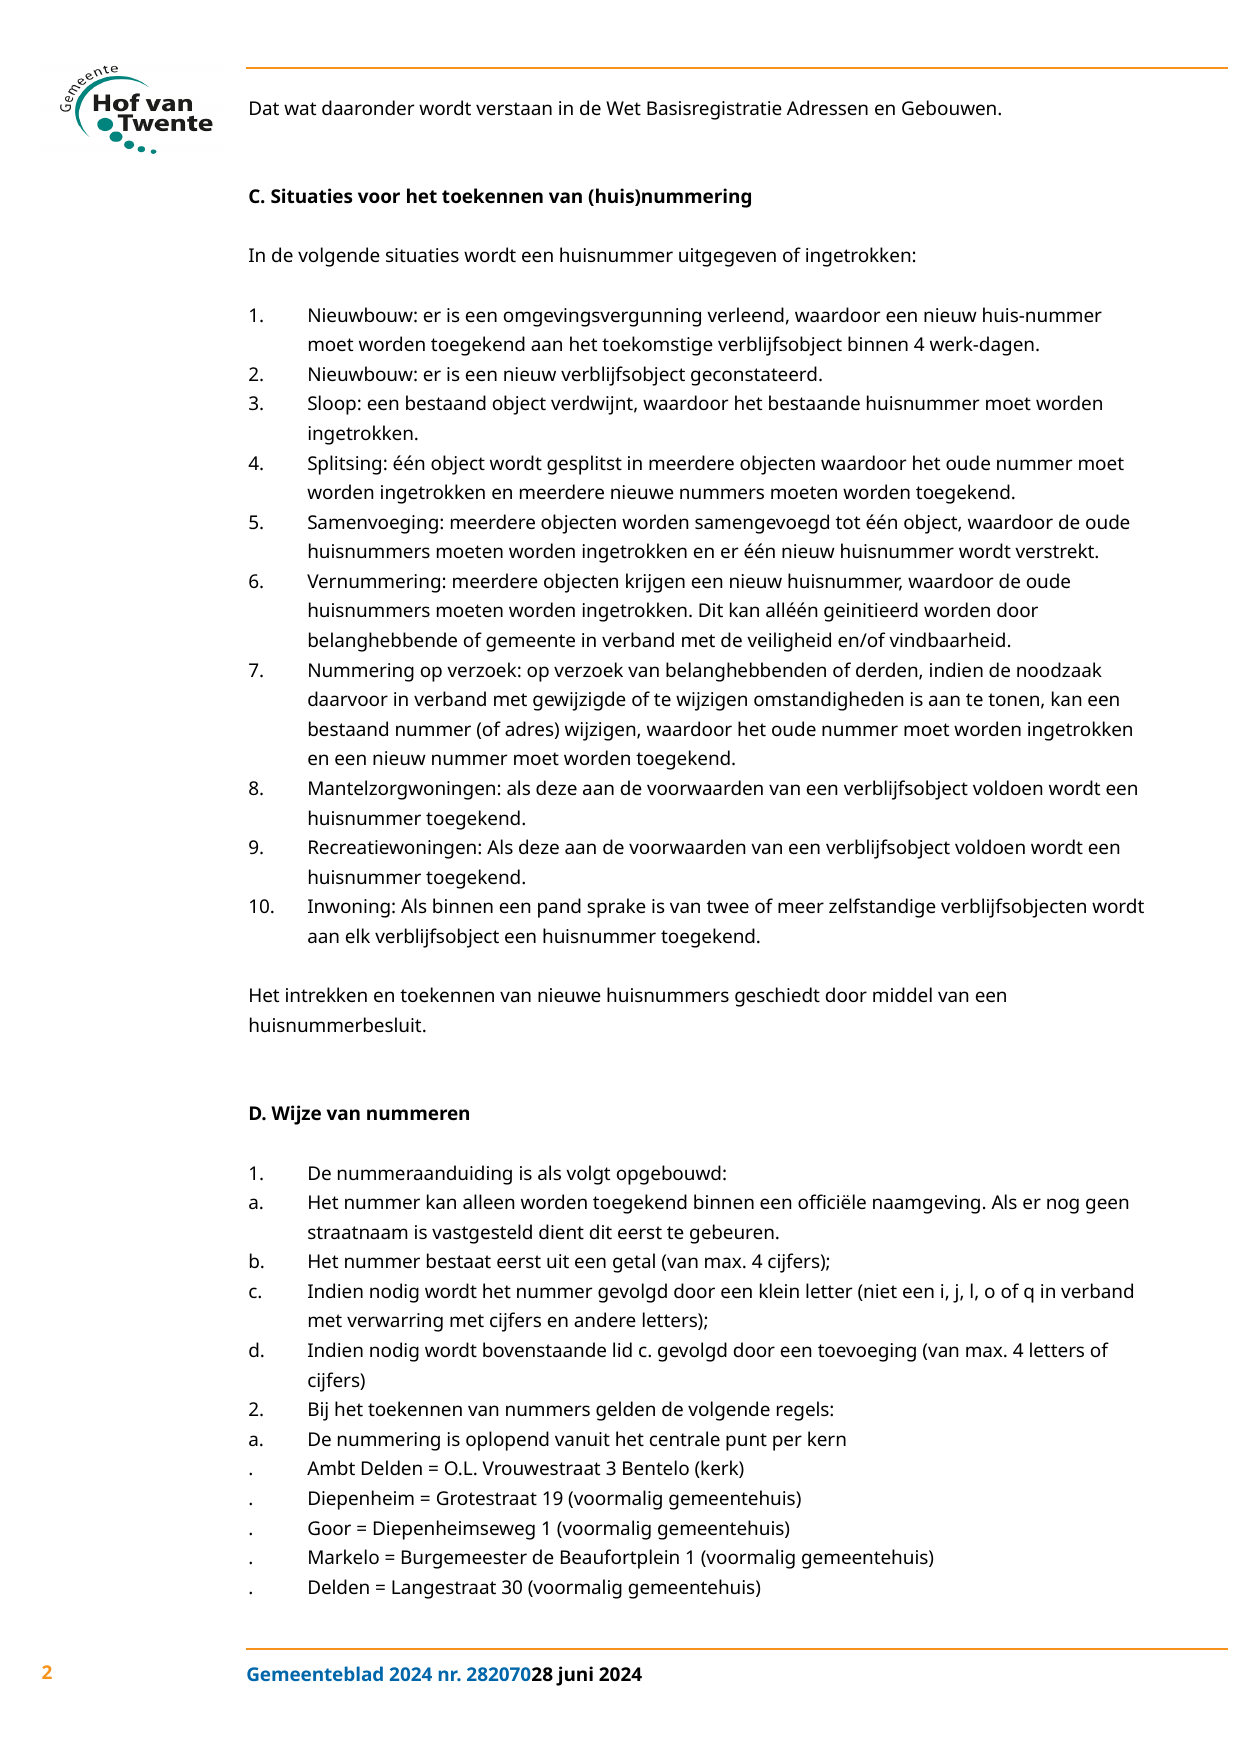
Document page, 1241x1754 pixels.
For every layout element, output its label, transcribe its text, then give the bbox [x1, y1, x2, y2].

list Inwoning: Als binnen een pand sprake is van twee of meer zelfstandige verblijfsobjecten wordt aan elk verblijfsobject een huisnummer toegekend. [248, 893, 1152, 949]
text In de volgende situaties wordt een huisnummer uitgegeven of ingetrokken: [248, 243, 1152, 268]
list Recreatiewoningen: Als deze aan de voorwaarden van een verblijfsobject voldoen wordt een huisnummer toegekend. [248, 834, 1152, 890]
list Indien nodig wordt het nummer gevolgd door een klein letter (niet een i, j, l, o of q in verband met verwarring met cijfers en andere letters); [248, 1278, 1152, 1333]
list Delden = Langestraat 30 (voormalig gemeentehuis) [248, 1574, 1152, 1600]
list Nieuwbouw: er is een omgevingsvergunning verleend, waardoor een nieuw huis-nummer moet worden toegekend aan het toekomstige verblijfsobject binnen 4 werk-dagen. [248, 302, 1152, 357]
text C. Situaties voor het toekennen van (huis)nummering [248, 183, 1152, 209]
text Het intrekken en toekennen van nieuwe huisnummers geschiedt door middel van een huisnummerbesluit. [248, 982, 1152, 1038]
list Nieuwbouw: er is een nieuw verblijfsobject geconstateerd. [248, 361, 1152, 387]
list Het nummer bestaat eerst uit een getal (van max. 4 cijfers); [248, 1248, 1152, 1274]
list Bij het toekennen van nummers gelden de volgende regels: [248, 1396, 1152, 1422]
list De nummeraanduiding is als volgt opgebouwd: [248, 1160, 1152, 1186]
list Goor = Diepenheimseweg 1 (voormalig gemeentehuis) [248, 1515, 1152, 1541]
list Diepenheim = Grotestraat 19 (voormalig gemeentehuis) [248, 1485, 1152, 1511]
list De nummering is oplopend vanuit het centrale punt per kern [248, 1426, 1152, 1452]
list Markelo = Burgemeester de Beaufortplein 1 (voormalig gemeentehuis) [248, 1544, 1152, 1570]
list Vernummering: meerdere objecten krijgen een nieuw huisnummer, waardoor de oude huisnummers moeten worden ingetrokken. Dit kan alléén geinitieerd worden door belanghebbende of gemeente in verband met de veiligheid en/of vindbaarheid. [248, 568, 1152, 653]
text Dat wat daaronder wordt verstaan in de Wet Basisregistratie Adressen en Gebouwen. [248, 95, 1152, 121]
list Indien nodig wordt bovenstaande lid c. gevolgd door een toevoeging (van max. 4 letters of cijfers) [248, 1337, 1152, 1393]
list Nummering op verzoek: op verzoek van belanghebbenden of derden, indien de noodzaak daarvoor in verband met gewijzigde of te wijzigen omstandigheden is aan te tonen, kan een bestaand nummer (of adres) wijzigen, waardoor het oude nummer moet worden ingetrokken en een nieuw nummer moet worden toegekend. [248, 657, 1152, 771]
list Samenvoeging: meerdere objecten worden samengevoegd tot één object, waardoor de oude huisnummers moeten worden ingetrokken en er één nieuw huisnummer wordt verstrekt. [248, 509, 1152, 564]
list Sloop: een bestaand object verdwijnt, waardoor het bestaande huisnummer moet worden ingetrokken. [248, 391, 1152, 446]
list Ambt Delden = O.L. Vrouwestraat 3 Bentelo (kerk) [248, 1456, 1152, 1481]
text D. Wijze van nummeren [248, 1101, 1152, 1126]
list Mantelzorgwoningen: als deze aan de voorwaarden van een verblijfsobject voldoen wordt een huisnummer toegekend. [248, 775, 1152, 831]
picture [41, 47, 231, 172]
list Het nummer kan alleen worden toegekend binnen een officiële naamgeving. Als er nog geen straatnaam is vastgesteld dient dit eerst te gebeuren. [248, 1189, 1152, 1245]
list Splitsing: één object wordt gesplitst in meerdere objecten waardoor het oude nummer moet worden ingetrokken en meerdere nieuwe nummers moeten worden toegekend. [248, 450, 1152, 505]
